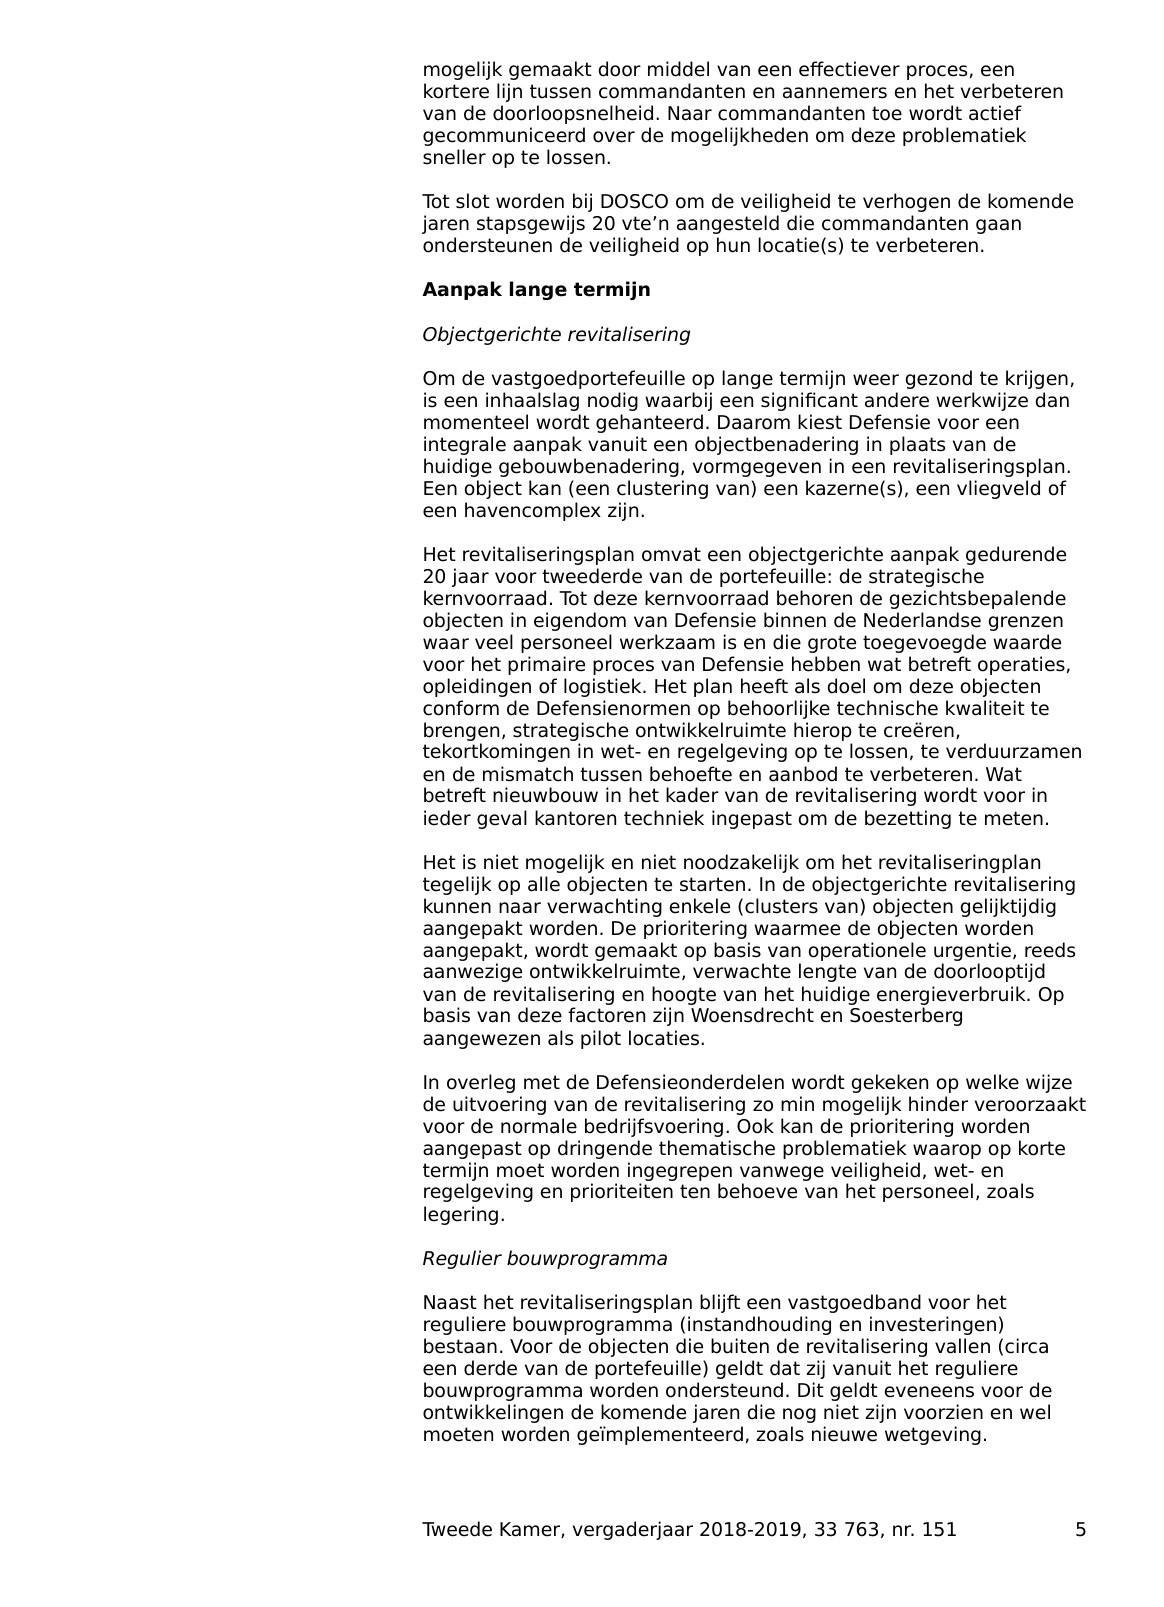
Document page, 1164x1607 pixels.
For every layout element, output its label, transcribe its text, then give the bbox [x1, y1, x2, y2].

subtitle Objectgerichte revitalisering [422, 323, 1087, 345]
text In overleg met de Defensieonderdelen wordt gekeken op welke wijze de uitvoering van de revitalisering zo min mogelijk hinder veroorzaakt voor de normale bedrijfsvoering. Ook kan de prioritering worden aangepast op dringende thematische problematiek waarop op korte termijn moet worden ingegrepen vanwege veiligheid, wet- en regelgeving en prioriteiten ten behoeve van het personeel, zoals legering. [422, 1072, 1087, 1225]
text mogelijk gemaakt door middel van een effectiever proces, een kortere lijn tussen commandanten en aannemers en het verbeteren van de doorloopsnelheid. Naar commandanten toe wordt actief gecommuniceerd over de mogelijkheden om deze problematiek sneller op te lossen. [422, 59, 1087, 169]
text Naast het revitaliseringsplan blijft een vastgoedband voor het reguliere bouwprogramma (instandhouding en investeringen) bestaan. Voor de objecten die buiten de revitalisering vallen (circa een derde van de portefeuille) geldt dat zij vanuit het reguliere bouwprogramma worden ondersteund. Dit geldt eveneens voor de ontwikkelingen de komende jaren die nog niet zijn voorzien en wel moeten worden geïmplementeerd, zoals nieuwe wetgeving. [422, 1292, 1087, 1446]
text Het revitaliseringsplan omvat een objectgerichte aanpak gedurende 20 jaar voor tweederde van de portefeuille: de strategische kernvoorraad. Tot deze kernvoorraad behoren de gezichtsbepalende objecten in eigendom van Defensie binnen de Nederlandse grenzen waar veel personeel werkzaam is en die grote toegevoegde waarde voor het primaire proces van Defensie hebben wat betreft operaties, opleidingen of logistiek. Het plan heeft als doel om deze objecten conform de Defensienormen op behoorlijke technische kwaliteit te brengen, strategische ontwikkelruimte hierop te creëren, tekortkomingen in wet- en regelgeving op te lossen, te verduurzamen en de mismatch tussen behoefte en aanbod te verbeteren. Wat betreft nieuwbouw in het kader van de revitalisering wordt voor in ieder geval kantoren techniek ingepast om de bezetting te meten. [422, 544, 1087, 829]
subtitle Regulier bouwprogramma [422, 1248, 1087, 1269]
text Tot slot worden bij DOSCO om de veiligheid te verhogen de komende jaren stapsgewijs 20 vte’n aangesteld die commandanten gaan ondersteunen de veiligheid op hun locatie(s) te verbeteren. [422, 191, 1087, 257]
subtitle Aanpak lange termijn [422, 279, 1087, 301]
text Het is niet mogelijk en niet noodzakelijk om het revitaliseringplan tegelijk op alle objecten te starten. In de objectgerichte revitalisering kunnen naar verwachting enkele (clusters van) objecten gelijktijdig aangepakt worden. De prioritering waarmee de objecten worden aangepakt, wordt gemaakt op basis van operationele urgentie, reeds aanwezige ontwikkelruimte, verwachte lengte van de doorlooptijd van de revitalisering en hoogte van het huidige energieverbruik. Op basis van deze factoren zijn Woensdrecht en Soesterberg aangewezen als pilot locaties. [422, 852, 1087, 1049]
text Om de vastgoedportefeuille op lange termijn weer gezond te krijgen, is een inhaalslag nodig waarbij een significant andere werkwijze dan momenteel wordt gehanteerd. Daarom kiest Defensie voor een integrale aanpak vanuit een objectbenadering in plaats van de huidige gebouwbenadering, vormgegeven in een revitaliseringsplan. Een object kan (een clustering van) een kazerne(s), een vliegveld of een havencomplex zijn. [422, 368, 1087, 521]
